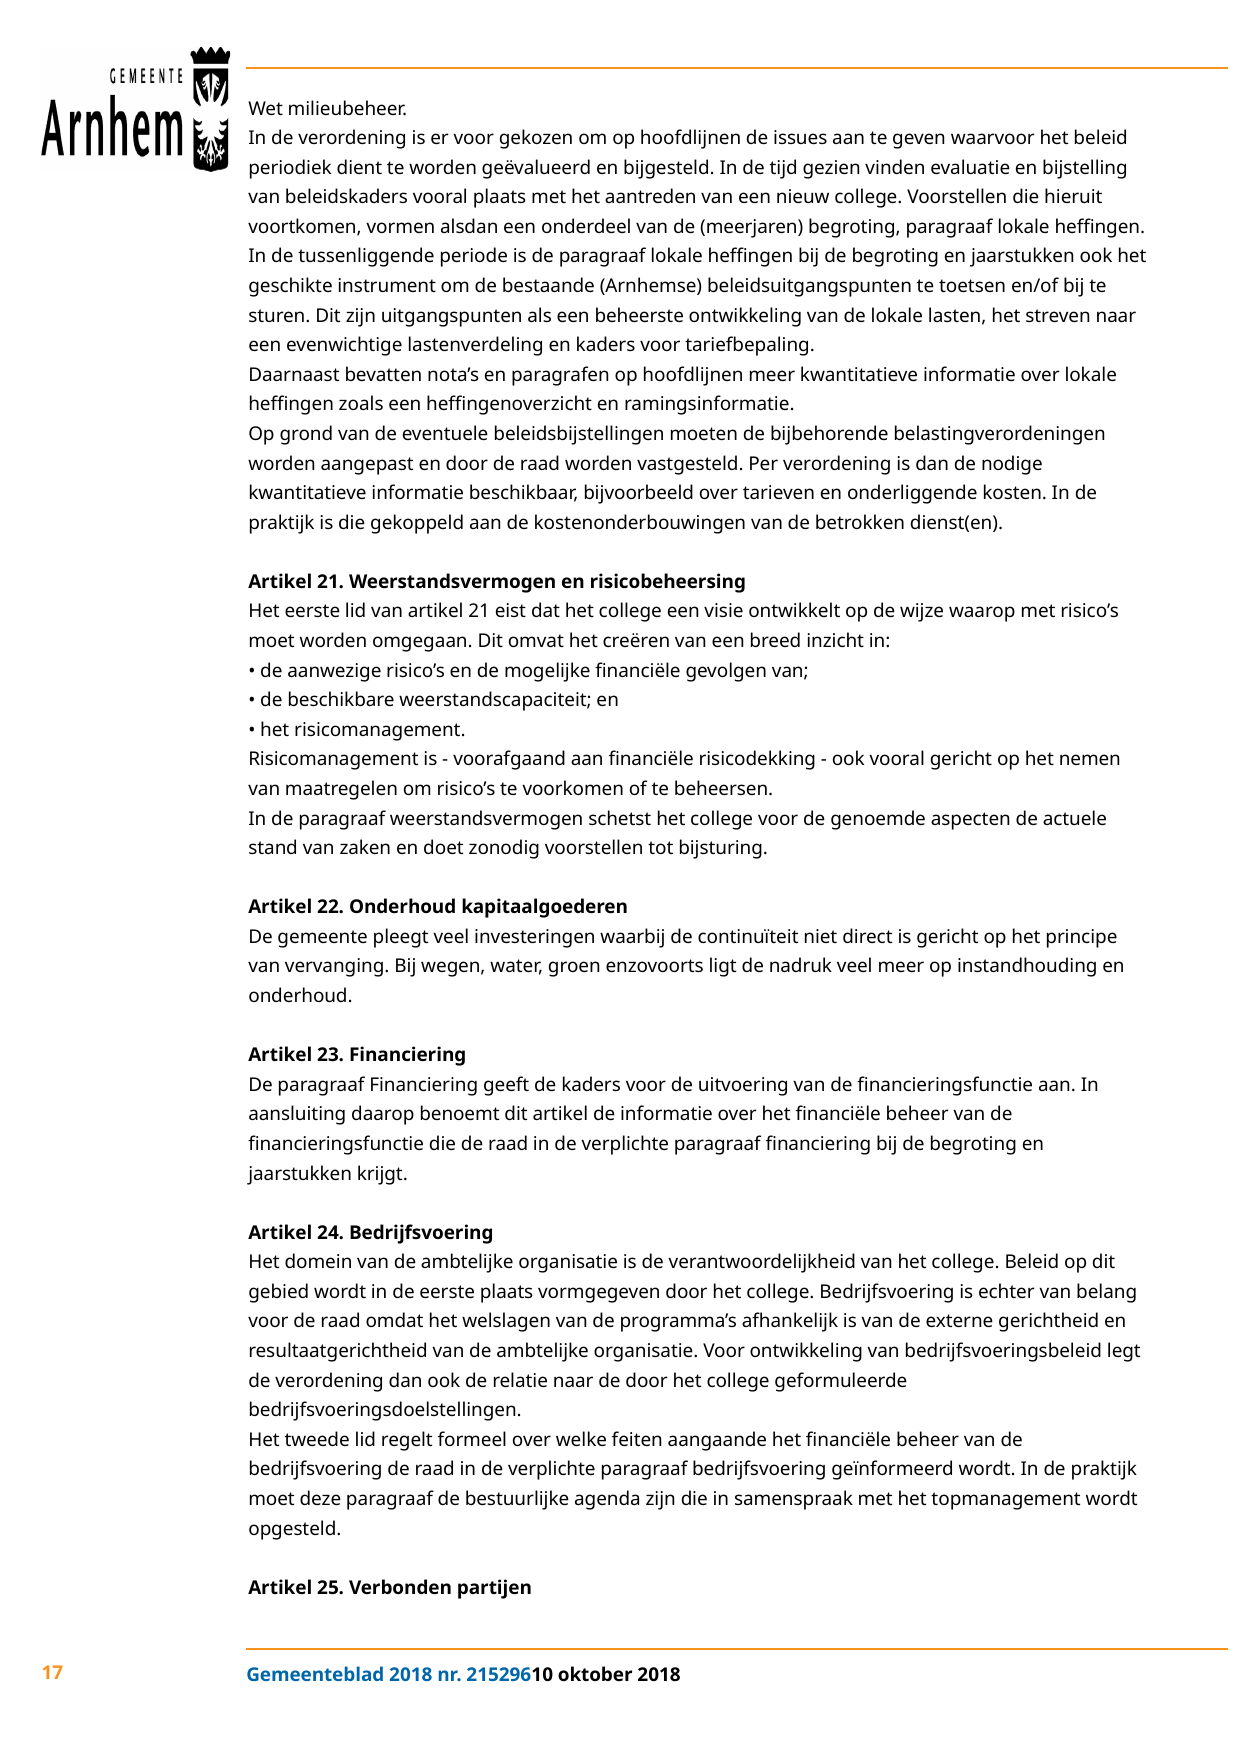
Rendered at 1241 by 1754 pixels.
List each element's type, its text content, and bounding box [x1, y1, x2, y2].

text Het tweede lid regelt formeel over welke feiten aangaande het financiële beheer van de bedrijfsvoering de raad in de verplichte paragraaf bedrijfsvoering geïnformeerd wordt. In de praktijk moet deze paragraaf de bestuurlijke agenda zijn die in samenspraak met het topmanagement wordt opgesteld. [248, 1426, 1152, 1541]
text In de tussenliggende periode is de paragraaf lokale heffingen bij de begroting en jaarstukken ook het geschikte instrument om de bestaande (Arnhemse) beleidsuitgangspunten te toetsen en/of bij te sturen. Dit zijn uitgangspunten als een beheerste ontwikkeling van de lokale lasten, het streven naar een evenwichtige lastenverdeling en kaders voor tariefbepaling. [248, 243, 1152, 357]
text Op grond van de eventuele beleidsbijstellingen moeten de bijbehorende belastingverordeningen worden aangepast en door de raad worden vastgesteld. Per verordening is dan de nodige kwantitatieve informatie beschikbaar, bijvoorbeeld over tarieven en onderliggende kosten. In de praktijk is die gekoppeld aan de kostenonderbouwingen van de betrokken dienst(en). [248, 420, 1152, 535]
text In de paragraaf weerstandsvermogen schetst het college voor de genoemde aspecten de actuele stand van zaken en doet zonodig voorstellen tot bijsturing. [248, 805, 1152, 860]
text Wet milieubeheer. [248, 95, 1152, 121]
text Het domein van de ambtelijke organisatie is de verantwoordelijkheid van het college. Beleid op dit gebied wordt in de eerste plaats vormgegeven door het college. Bedrijfsvoering is echter van belang voor de raad omdat het welslagen van de programma’s afhankelijk is van de externe gerichtheid en resultaatgerichtheid van de ambtelijke organisatie. Voor ontwikkeling van bedrijfsvoeringsbeleid legt de verordening dan ook de relatie naar de door het college geformuleerde bedrijfsvoeringsdoelstellingen. [248, 1248, 1152, 1422]
text Het eerste lid van artikel 21 eist dat het college een visie ontwikkelt op de wijze waarop met risico’s moet worden omgegaan. Dit omvat het creëren van een breed inzicht in: [248, 598, 1152, 653]
picture [41, 47, 231, 172]
text De gemeente pleegt veel investeringen waarbij de continuïteit niet direct is gericht op het principe van vervanging. Bij wegen, water, groen enzovoorts ligt de nadruk veel meer op instandhouding en onderhoud. [248, 923, 1152, 1008]
text Daarnaast bevatten nota’s en paragrafen op hoofdlijnen meer kwantitatieve informatie over lokale heffingen zoals een heffingenoverzicht en ramingsinformatie. [248, 361, 1152, 416]
text • de beschikbare weerstandscapaciteit; en [248, 686, 1152, 712]
text Artikel 25. Verbonden partijen [248, 1574, 1152, 1600]
text • de aanwezige risico’s en de mogelijke financiële gevolgen van; [248, 657, 1152, 683]
text • het risicomanagement. [248, 716, 1152, 742]
text De paragraaf Financiering geeft de kaders voor de uitvoering van de financieringsfunctie aan. In aansluiting daarop benoemt dit artikel de informatie over het financiële beheer van de financieringsfunctie die de raad in de verplichte paragraaf financiering bij de begroting en jaarstukken krijgt. [248, 1071, 1152, 1186]
text Artikel 23. Financiering [248, 1041, 1152, 1067]
text Artikel 24. Bedrijfsvoering [248, 1219, 1152, 1245]
text Artikel 22. Onderhoud kapitaalgoederen [248, 893, 1152, 919]
text Artikel 21. Weerstandsvermogen en risicobeheersing [248, 568, 1152, 594]
text In de verordening is er voor gekozen om op hoofdlijnen de issues aan te geven waarvoor het beleid periodiek dient te worden geëvalueerd en bijgesteld. In de tijd gezien vinden evaluatie en bijstelling van beleidskaders vooral plaats met het aantreden van een nieuw college. Voorstellen die hieruit voortkomen, vormen alsdan een onderdeel van de (meerjaren) begroting, paragraaf lokale heffingen. [248, 124, 1152, 239]
text Risicomanagement is - voorafgaand aan financiële risicodekking - ook vooral gericht op het nemen van maatregelen om risico’s te voorkomen of te beheersen. [248, 746, 1152, 801]
